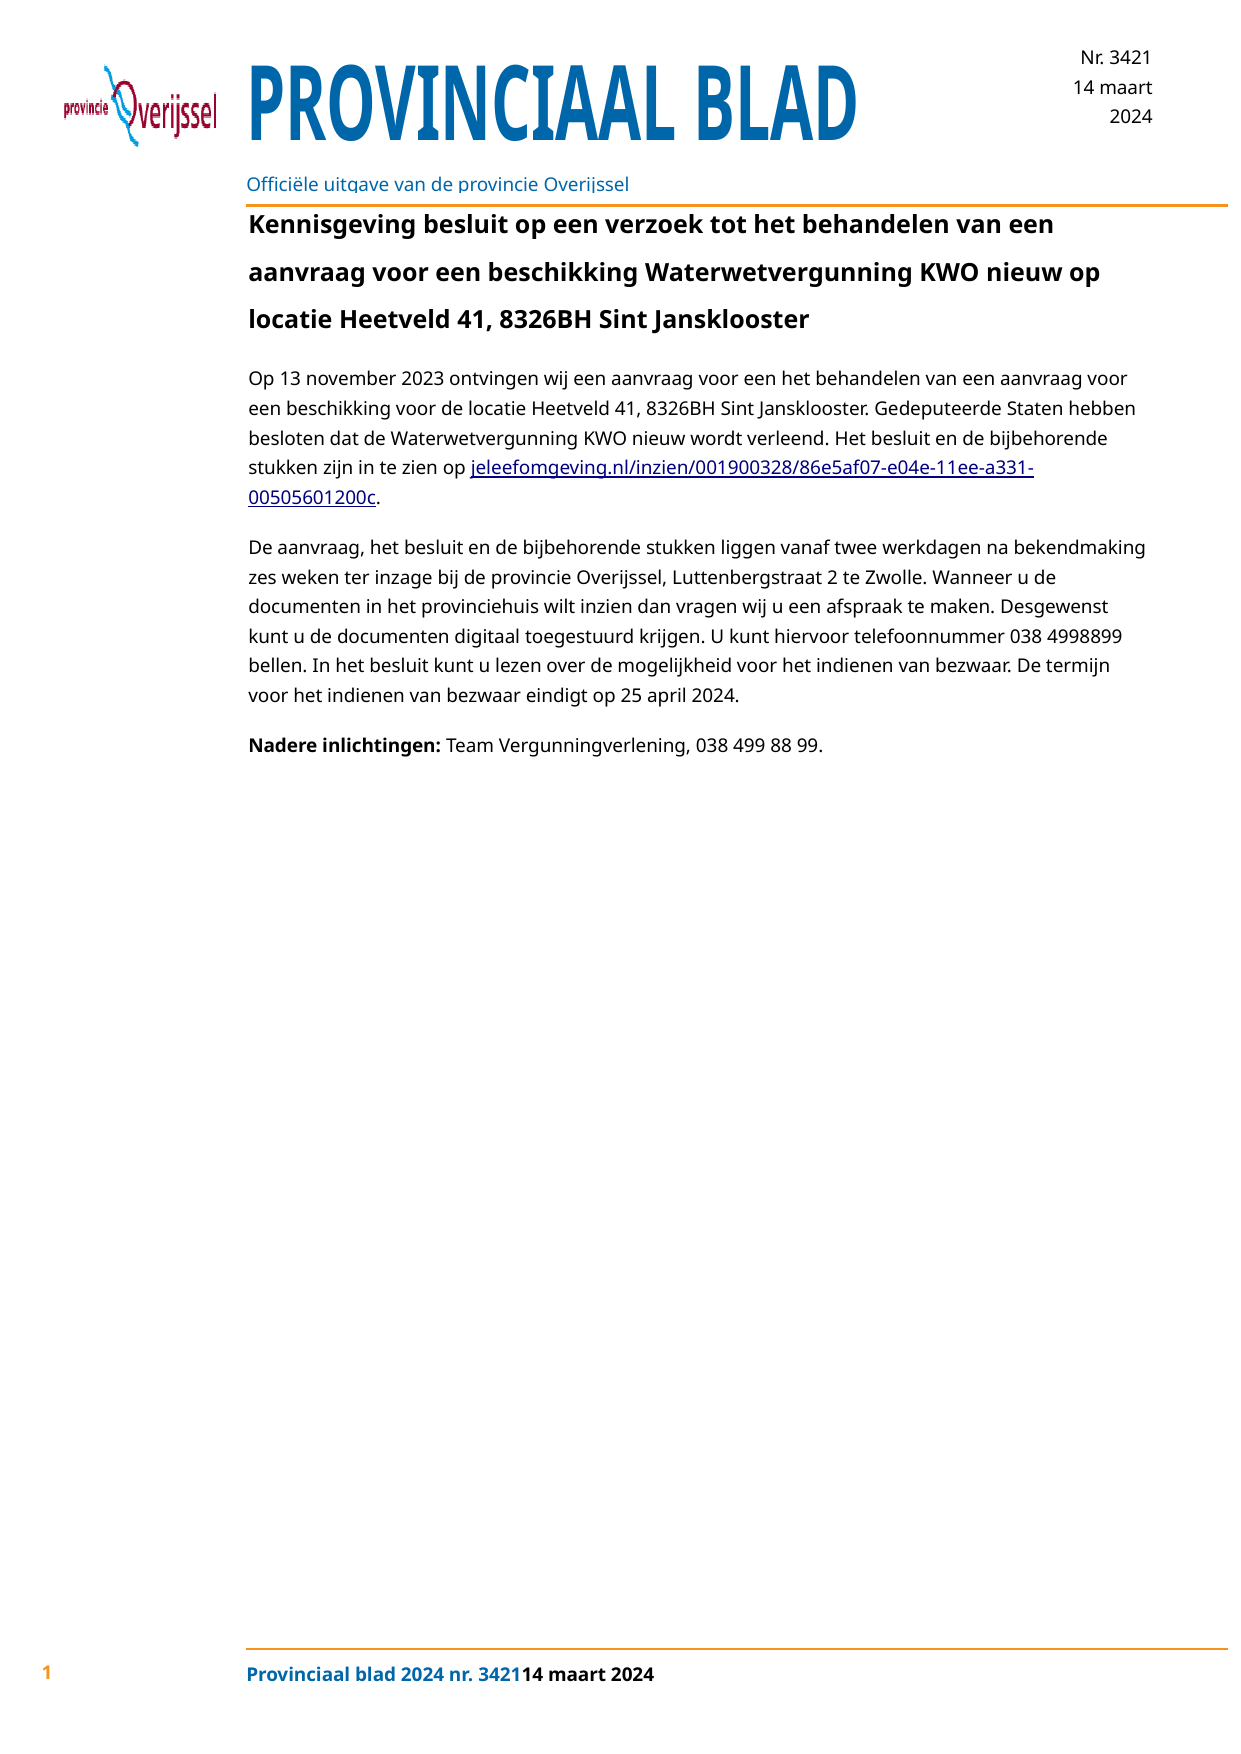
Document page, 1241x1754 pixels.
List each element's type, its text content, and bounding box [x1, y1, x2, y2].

text Op 13 november 2023 ontvingen wij een aanvraag voor een het behandelen van een aanvraag voor een beschikking voor de locatie Heetveld 41, 8326BH Sint Jansklooster. Gedeputeerde Staten hebben besloten dat de Waterwetvergunning KWO nieuw wordt verleend. Het besluit en de bijbehorende stukken zijn in te zien op jeleefomgeving.nl/inzien/001900328/86e5af07-e04e-11ee-a331-00505601200c. [248, 366, 1152, 509]
text Nadere inlichtingen: Team Vergunningverlening, 038 499 88 99. [248, 733, 1152, 758]
text Kennisgeving besluit op een verzoek tot het behandelen van een aanvraag voor een beschikking Waterwetvergunning KWO nieuw op locatie Heetveld 41, 8326BH Sint Jansklooster [248, 207, 1152, 336]
picture [41, 47, 231, 172]
text De aanvraag, het besluit en de bijbehorende stukken liggen vanaf twee werkdagen na bekendmaking zes weken ter inzage bij de provincie Overijssel, Luttenbergstraat 2 te Zwolle. Wanneer u de documenten in het provinciehuis wilt inzien dan vragen wij u een afspraak te maken. Desgewenst kunt u de documenten digitaal toegestuurd krijgen. U kunt hiervoor telefoonnummer 038 4998899 bellen. In het besluit kunt u lezen over de mogelijkheid voor het indienen van bezwaar. De termijn voor het indienen van bezwaar eindigt op 25 april 2024. [248, 534, 1152, 708]
